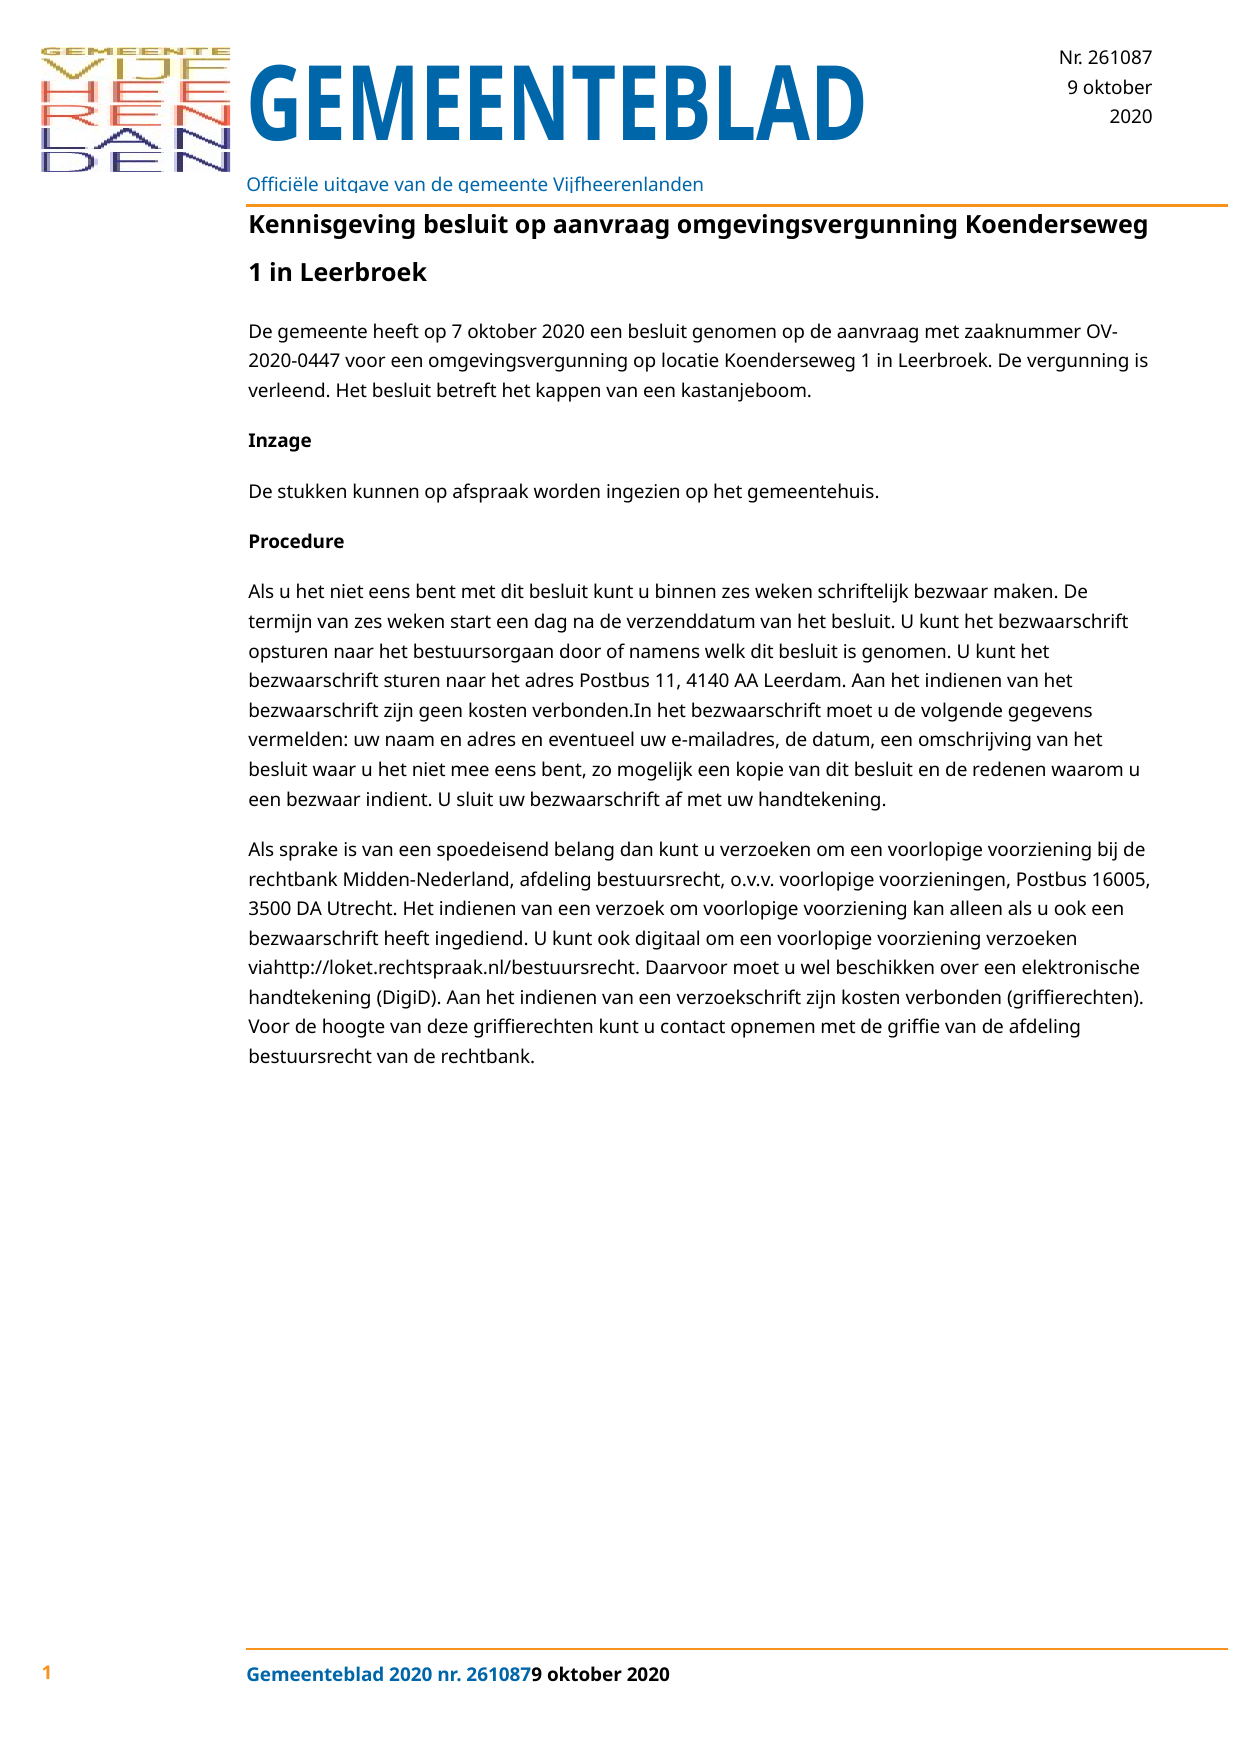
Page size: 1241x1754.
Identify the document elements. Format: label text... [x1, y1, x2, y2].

text De gemeente heeft op 7 oktober 2020 een besluit genomen op de aanvraag met zaaknummer OV-2020-0447 voor een omgevingsvergunning op locatie Koenderseweg 1 in Leerbroek. De vergunning is verleend. Het besluit betreft het kappen van een kastanjeboom. [248, 318, 1152, 403]
text Inzage [248, 427, 1152, 453]
text Als sprake is van een spoedeisend belang dan kunt u verzoeken om een voorlopige voorziening bij de rechtbank Midden-Nederland, afdeling bestuursrecht, o.v.v. voorlopige voorzieningen, Postbus 16005, 3500 DA Utrecht. Het indienen van een verzoek om voorlopige voorziening kan alleen als u ook een bezwaarschrift heeft ingediend. U kunt ook digitaal om een voorlopige voorziening verzoeken viahttp://loket.rechtspraak.nl/bestuursrecht. Daarvoor moet u wel beschikken over een elektronische handtekening (DigiD). Aan het indienen van een verzoekschrift zijn kosten verbonden (griffierechten). Voor de hoogte van deze griffierechten kunt u contact opnemen met de griffie van de afdeling bestuursrecht van de rechtbank. [248, 836, 1152, 1069]
text De stukken kunnen op afspraak worden ingezien op het gemeentehuis. [248, 478, 1152, 504]
text Als u het niet eens bent met dit besluit kunt u binnen zes weken schriftelijk bezwaar maken. De termijn van zes weken start een dag na de verzenddatum van het besluit. U kunt het bezwaarschrift opsturen naar het bestuursorgaan door of namens welk dit besluit is genomen. U kunt het bezwaarschrift sturen naar het adres Postbus 11, 4140 AA Leerdam. Aan het indienen van het bezwaarschrift zijn geen kosten verbonden.In het bezwaarschrift moet u de volgende gegevens vermelden: uw naam en adres en eventueel uw e-mailadres, de datum, een omschrijving van het besluit waar u het niet mee eens bent, zo mogelijk een kopie van dit besluit en de redenen waarom u een bezwaar indient. U sluit uw bezwaarschrift af met uw handtekening. [248, 579, 1152, 812]
text Procedure [248, 528, 1152, 554]
picture [41, 47, 231, 172]
text Kennisgeving besluit op aanvraag omgevingsvergunning Koenderseweg 1 in Leerbroek [248, 207, 1152, 288]
